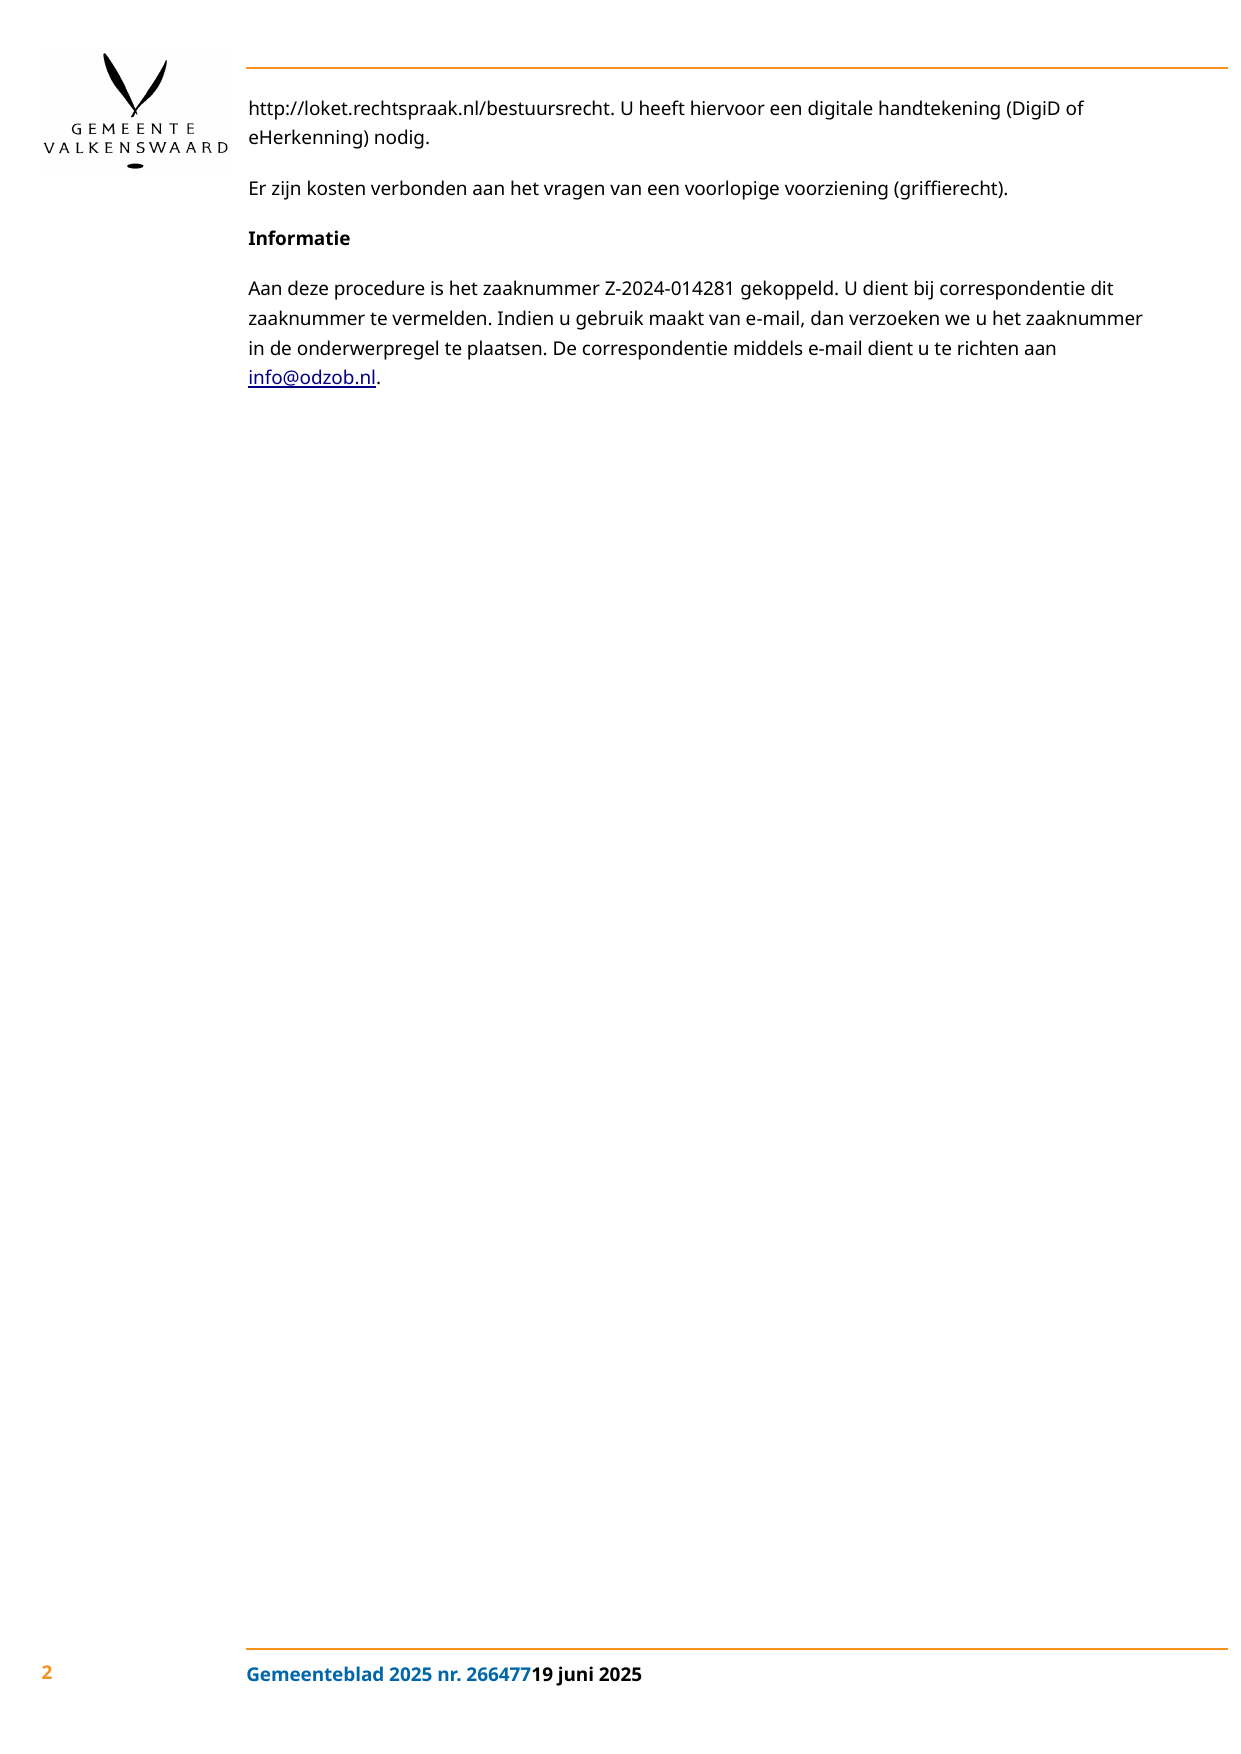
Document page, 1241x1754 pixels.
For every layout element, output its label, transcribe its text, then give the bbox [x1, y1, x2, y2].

text Informatie [248, 225, 1152, 251]
text http://loket.rechtspraak.nl/bestuursrecht. U heeft hiervoor een digitale handtekening (DigiD of eHerkenning) nodig. [248, 95, 1152, 150]
text Er zijn kosten verbonden aan het vragen van een voorlopige voorziening (griffierecht). [248, 175, 1152, 201]
picture [41, 47, 231, 172]
text Aan deze procedure is het zaaknummer Z-2024-014281 gekoppeld. U dient bij correspondentie dit zaaknummer te vermelden. Indien u gebruik maakt van e-mail, dan verzoeken we u het zaaknummer in de onderwerpregel te plaatsen. De correspondentie middels e-mail dient u te richten aan info@odzob.nl. [248, 276, 1152, 390]
